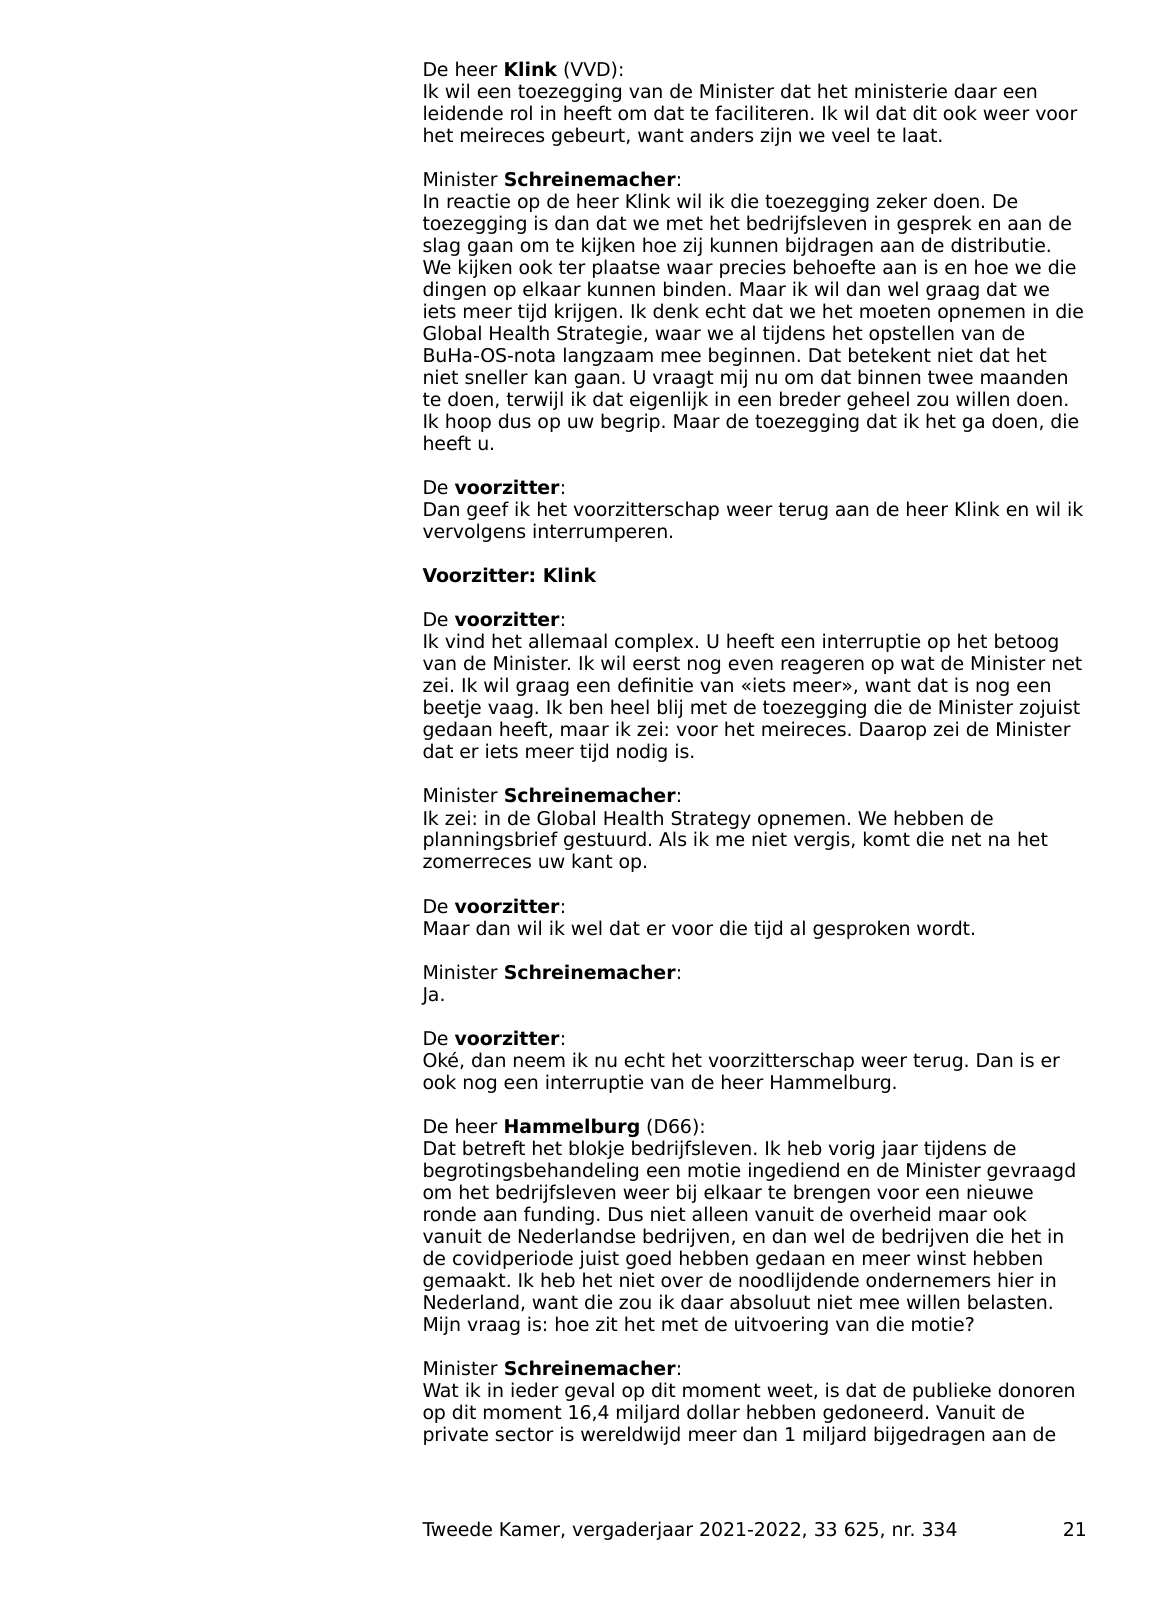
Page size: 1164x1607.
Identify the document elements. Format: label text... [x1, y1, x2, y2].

text Minister Schreinemacher: [422, 785, 1087, 807]
text De heer Hammelburg (D66): [422, 1116, 1087, 1138]
text Minister Schreinemacher: [422, 169, 1087, 191]
text Ik wil een toezegging van de Minister dat het ministerie daar een leidende rol in heeft om dat te faciliteren. Ik wil dat dit ook weer voor het meireces gebeurt, want anders zijn we veel te laat. [422, 81, 1087, 147]
text Dat betreft het blokje bedrijfsleven. Ik heb vorig jaar tijdens de begrotingsbehandeling een motie ingediend en de Minister gevraagd om het bedrijfsleven weer bij elkaar te brengen voor een nieuwe ronde aan funding. Dus niet alleen vanuit de overheid maar ook vanuit de Nederlandse bedrijven, en dan wel de bedrijven die het in de covidperiode juist goed hebben gedaan en meer winst hebben gemaakt. Ik heb het niet over de noodlijdende ondernemers hier in Nederland, want die zou ik daar absoluut niet mee willen belasten. Mijn vraag is: hoe zit het met de uitvoering van die motie? [422, 1138, 1087, 1336]
text In reactie op de heer Klink wil ik die toezegging zeker doen. De toezegging is dan dat we met het bedrijfsleven in gesprek en aan de slag gaan om te kijken hoe zij kunnen bijdragen aan de distributie. We kijken ook ter plaatse waar precies behoefte aan is en hoe we die dingen op elkaar kunnen binden. Maar ik wil dan wel graag dat we iets meer tijd krijgen. Ik denk echt dat we het moeten opnemen in die Global Health Strategie, waar we al tijdens het opstellen van de BuHa-OS-nota langzaam mee beginnen. Dat betekent niet dat het niet sneller kan gaan. U vraagt mij nu om dat binnen twee maanden te doen, terwijl ik dat eigenlijk in een breder geheel zou willen doen. Ik hoop dus op uw begrip. Maar de toezegging dat ik het ga doen, die heeft u. [422, 191, 1087, 455]
subtitle Voorzitter: Klink [422, 565, 1087, 587]
text Oké, dan neem ik nu echt het voorzitterschap weer terug. Dan is er ook nog een interruptie van de heer Hammelburg. [422, 1050, 1087, 1094]
text Ja. [422, 984, 1087, 1006]
text Minister Schreinemacher: [422, 1358, 1087, 1380]
text De voorzitter: [422, 1028, 1087, 1050]
text Wat ik in ieder geval op dit moment weet, is dat de publieke donoren op dit moment 16,4 miljard dollar hebben gedoneerd. Vanuit de private sector is wereldwijd meer dan 1 miljard bijgedragen aan de [422, 1380, 1087, 1446]
text De voorzitter: [422, 609, 1087, 631]
text Maar dan wil ik wel dat er voor die tijd al gesproken wordt. [422, 917, 1087, 939]
text Minister Schreinemacher: [422, 962, 1087, 984]
text De heer Klink (VVD): [422, 59, 1087, 81]
text Ik vind het allemaal complex. U heeft een interruptie op het betoog van de Minister. Ik wil eerst nog even reageren op wat de Minister net zei. Ik wil graag een definitie van «iets meer», want dat is nog een beetje vaag. Ik ben heel blij met de toezegging die de Minister zojuist gedaan heeft, maar ik zei: voor het meireces. Daarop zei de Minister dat er iets meer tijd nodig is. [422, 631, 1087, 763]
text Ik zei: in de Global Health Strategy opnemen. We hebben de planningsbrief gestuurd. Als ik me niet vergis, komt die net na het zomerreces uw kant op. [422, 807, 1087, 873]
text De voorzitter: [422, 477, 1087, 499]
text Dan geef ik het voorzitterschap weer terug aan de heer Klink en wil ik vervolgens interrumperen. [422, 499, 1087, 543]
text De voorzitter: [422, 896, 1087, 917]
